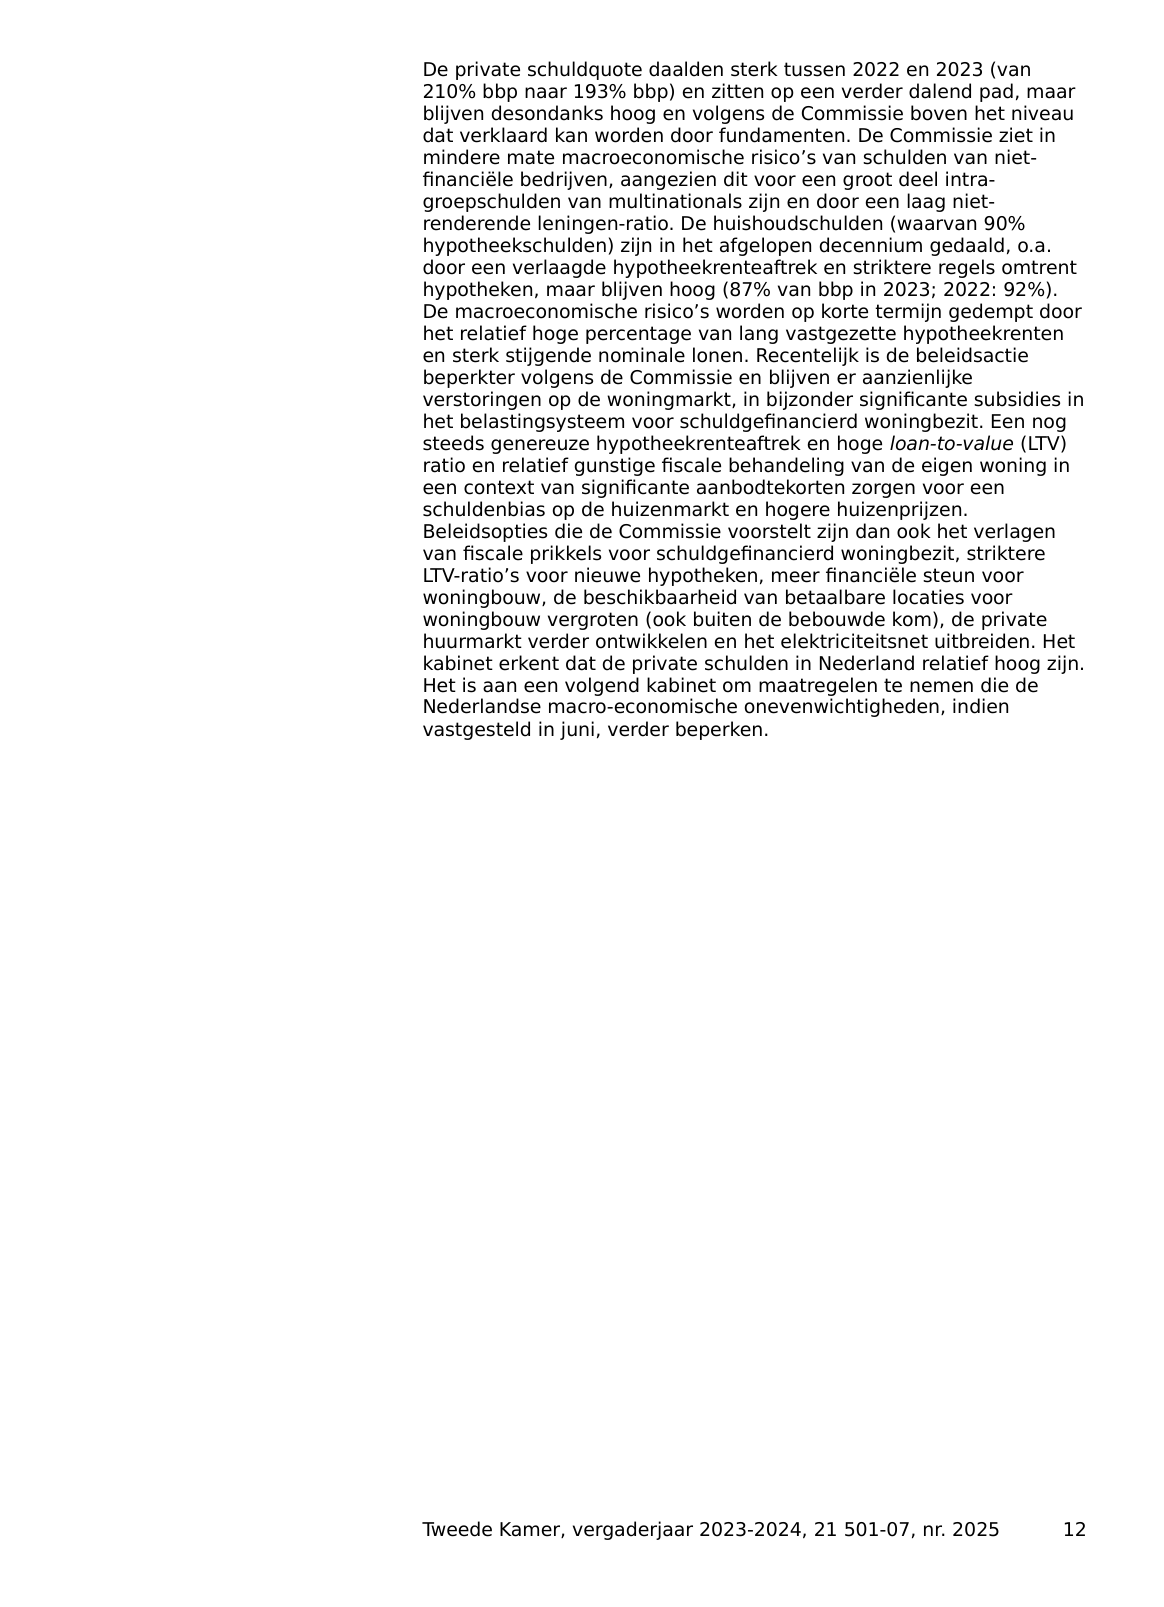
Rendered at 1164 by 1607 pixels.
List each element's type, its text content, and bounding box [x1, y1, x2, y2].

text De private schuldquote daalden sterk tussen 2022 en 2023 (van 210% bbp naar 193% bbp) en zitten op een verder dalend pad, maar blijven desondanks hoog en volgens de Commissie boven het niveau dat verklaard kan worden door fundamenten. De Commissie ziet in mindere mate macroeconomische risico’s van schulden van niet-financiële bedrijven, aangezien dit voor een groot deel intra-groepschulden van multinationals zijn en door een laag niet-renderende leningen-ratio. De huishoudschulden (waarvan 90% hypotheekschulden) zijn in het afgelopen decennium gedaald, o.a. door een verlaagde hypotheekrenteaftrek en striktere regels omtrent hypotheken, maar blijven hoog (87% van bbp in 2023; 2022: 92%). De macroeconomische risico’s worden op korte termijn gedempt door het relatief hoge percentage van lang vastgezette hypotheekrenten en sterk stijgende nominale lonen. Recentelijk is de beleidsactie beperkter volgens de Commissie en blijven er aanzienlijke verstoringen op de woningmarkt, in bijzonder significante subsidies in het belastingsysteem voor schuldgefinancierd woningbezit. Een nog steeds genereuze hypotheekrenteaftrek en hoge loan-to-value (LTV) ratio en relatief gunstige fiscale behandeling van de eigen woning in een context van significante aanbodtekorten zorgen voor een schuldenbias op de huizenmarkt en hogere huizenprijzen. Beleidsopties die de Commissie voorstelt zijn dan ook het verlagen van fiscale prikkels voor schuldgefinancierd woningbezit, striktere LTV-ratio’s voor nieuwe hypotheken, meer financiële steun voor woningbouw, de beschikbaarheid van betaalbare locaties voor woningbouw vergroten (ook buiten de bebouwde kom), de private huurmarkt verder ontwikkelen en het elektriciteitsnet uitbreiden. Het kabinet erkent dat de private schulden in Nederland relatief hoog zijn. Het is aan een volgend kabinet om maatregelen te nemen die de Nederlandse macro-economische onevenwichtigheden, indien vastgesteld in juni, verder beperken. [422, 59, 1087, 740]
